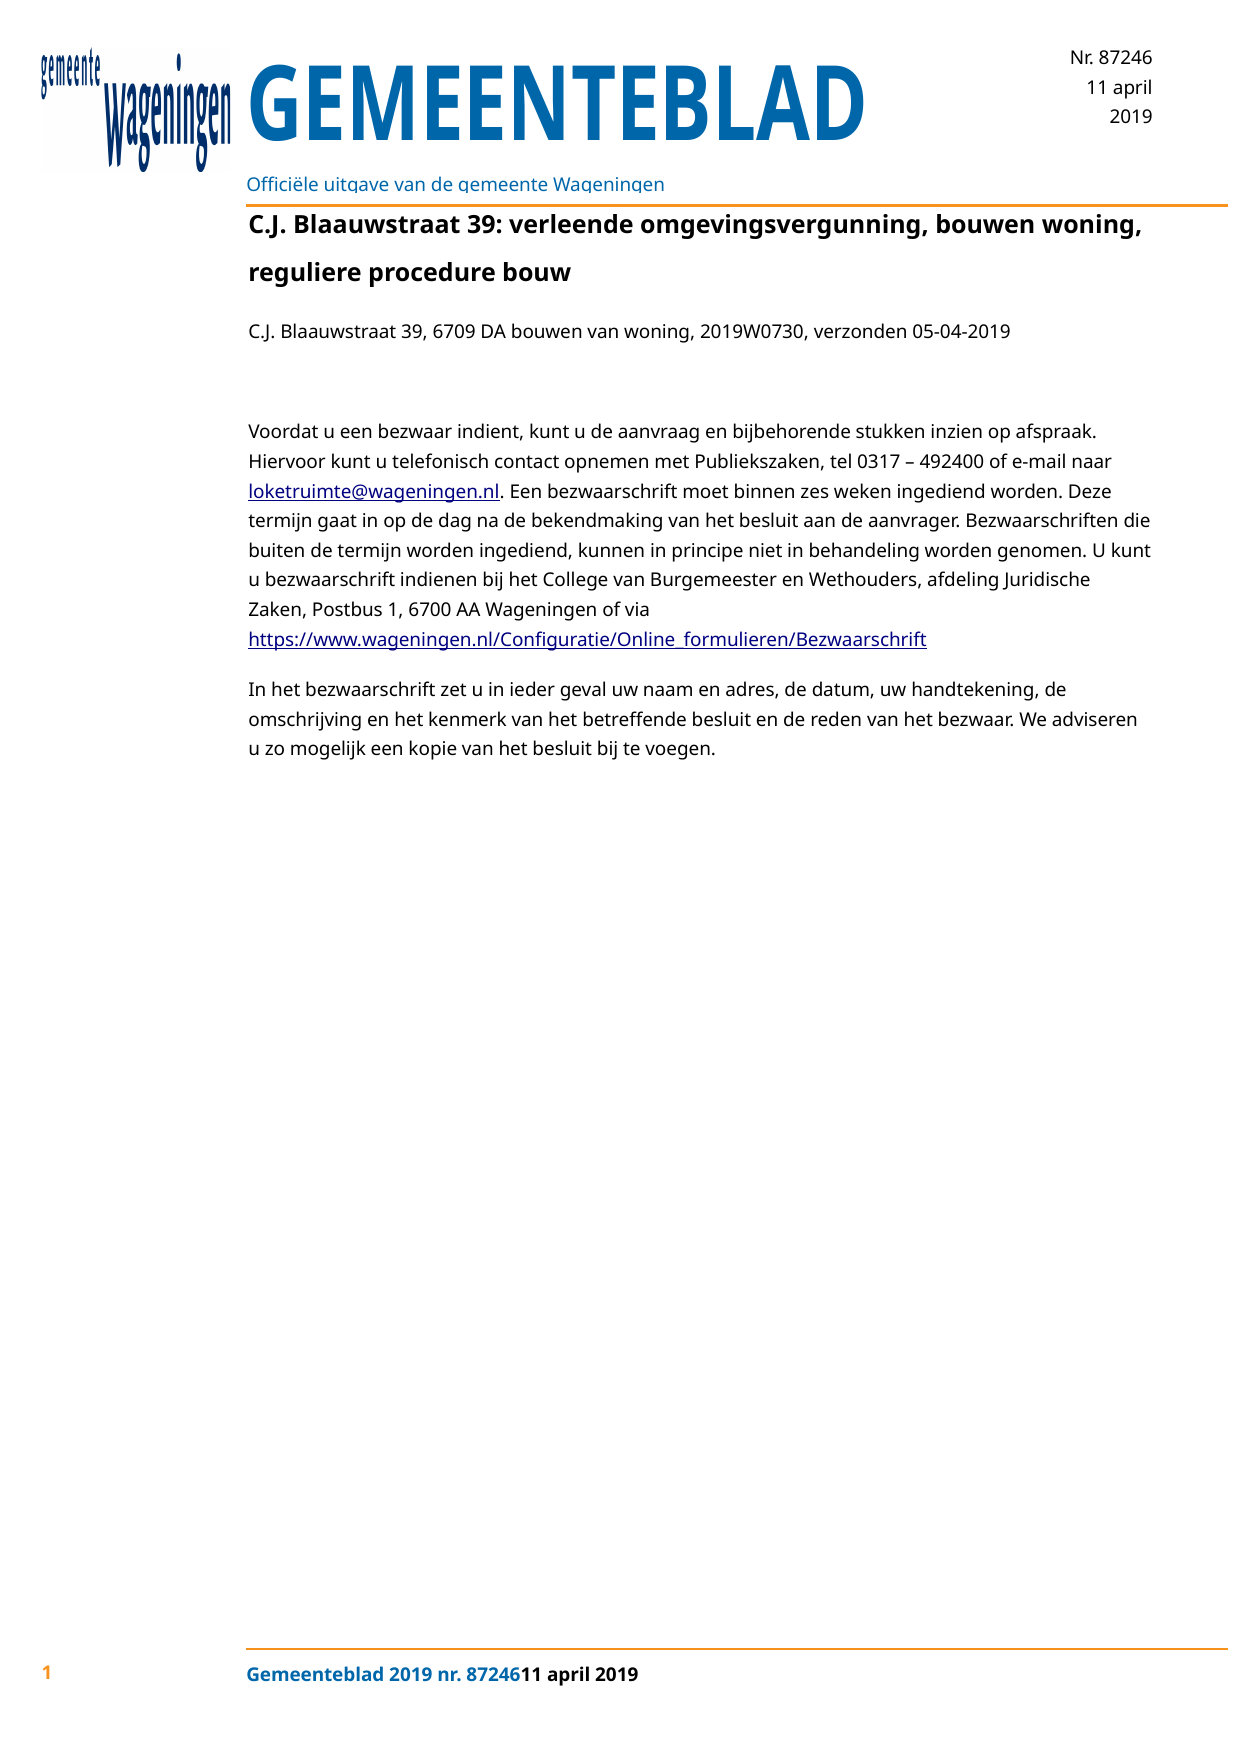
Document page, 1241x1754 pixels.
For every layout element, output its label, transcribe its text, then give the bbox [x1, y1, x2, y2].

text In het bezwaarschrift zet u in ieder geval uw naam en adres, de datum, uw handtekening, de omschrijving en het kenmerk van het betreffende besluit en de reden van het bezwaar. We adviseren u zo mogelijk een kopie van het besluit bij te voegen. [248, 676, 1152, 761]
text Voordat u een bezwaar indient, kunt u de aanvraag en bijbehorende stukken inzien op afspraak. Hiervoor kunt u telefonisch contact opnemen met Publiekszaken, tel 0317 – 492400 of e-mail naar loketruimte@wageningen.nl. Een bezwaarschrift moet binnen zes weken ingediend worden. Deze termijn gaat in op de dag na de bekendmaking van het besluit aan de aanvrager. Bezwaarschriften die buiten de termijn worden ingediend, kunnen in principe niet in behandeling worden genomen. U kunt u bezwaarschrift indienen bij het College van Burgemeester en Wethouders, afdeling Juridische Zaken, Postbus 1, 6700 AA Wageningen of via https://www.wageningen.nl/Configuratie/Online_formulieren/Bezwaarschrift [248, 419, 1152, 652]
picture [41, 47, 231, 172]
text C.J. Blaauwstraat 39: verleende omgevingsvergunning, bouwen woning, reguliere procedure bouw [248, 207, 1152, 288]
text C.J. Blaauwstraat 39, 6709 DA bouwen van woning, 2019W0730, verzonden 05-04-2019 [248, 318, 1152, 344]
